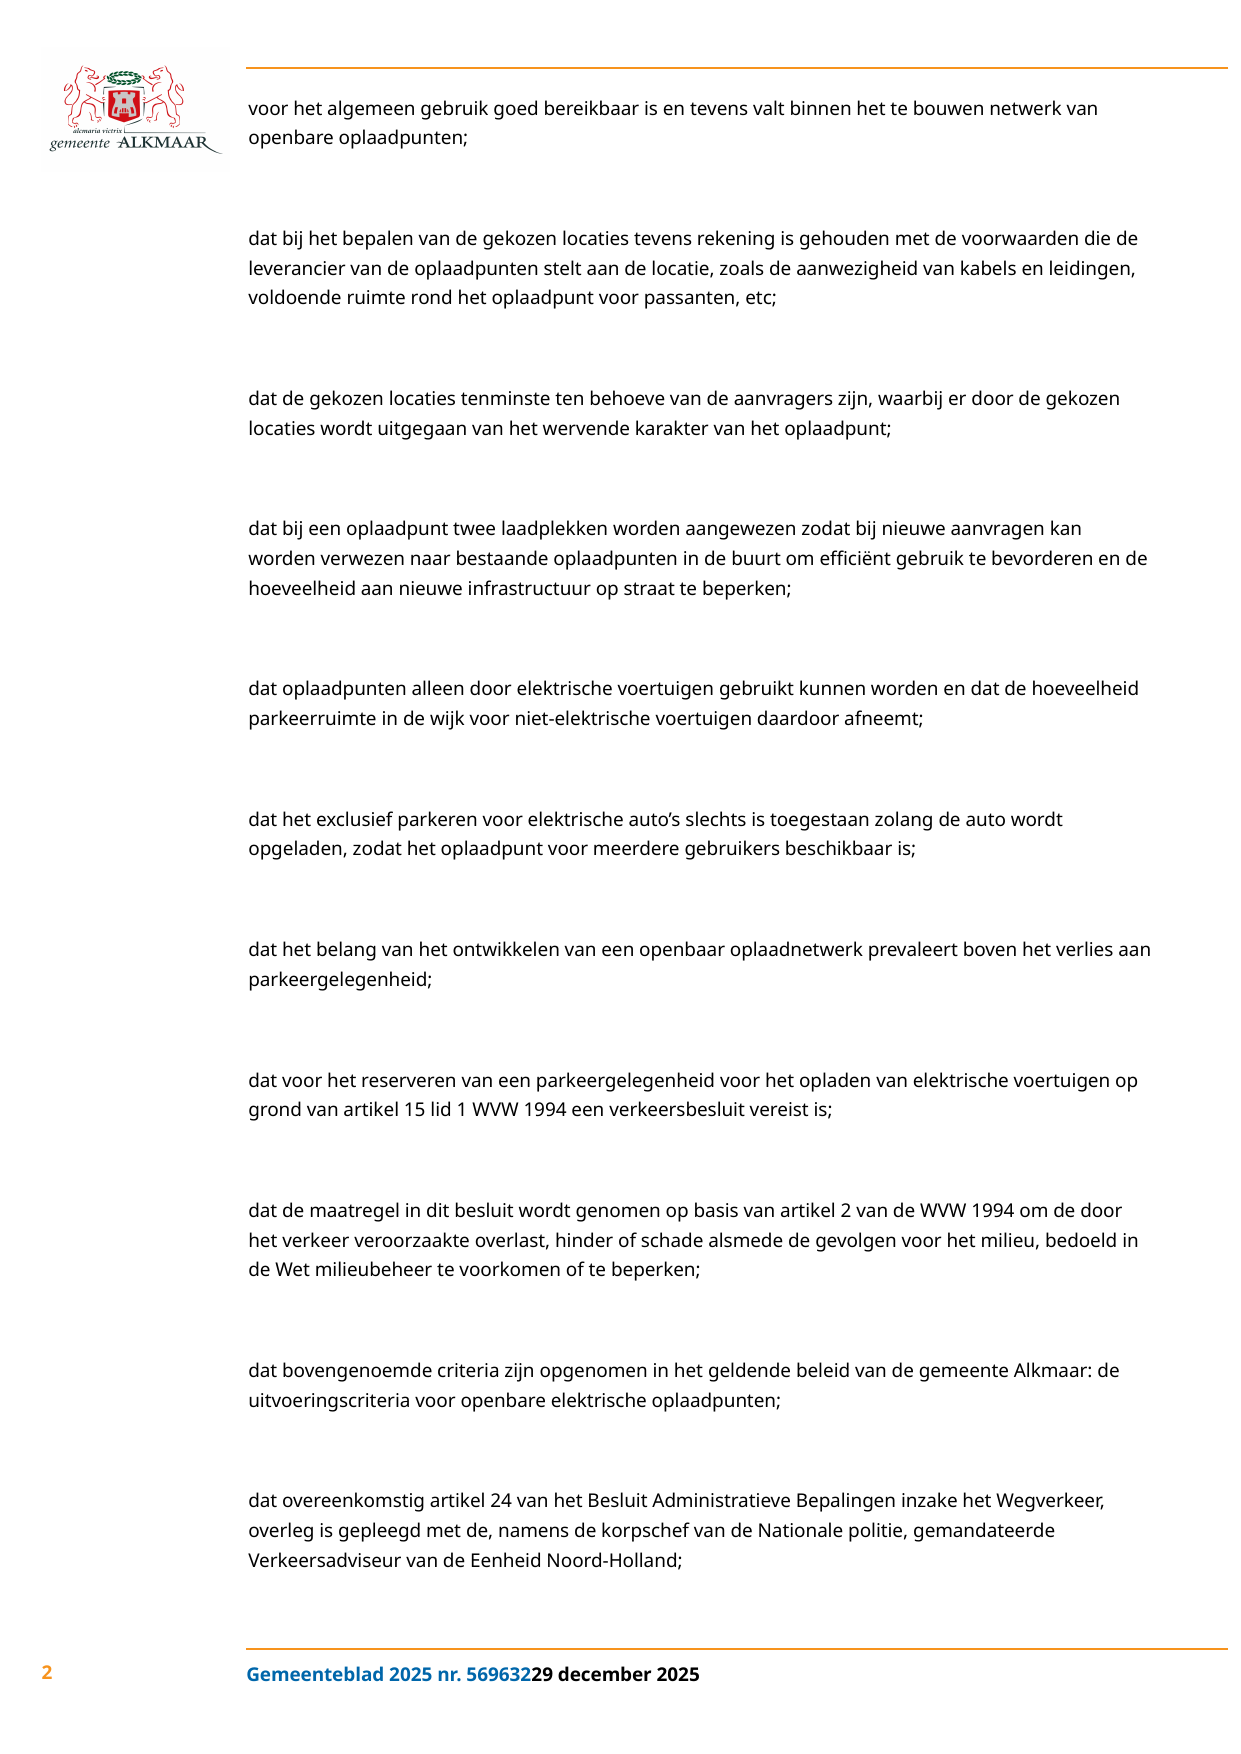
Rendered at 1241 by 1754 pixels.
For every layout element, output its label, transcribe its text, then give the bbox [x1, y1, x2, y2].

text dat de gekozen locaties tenminste ten behoeve van de aanvragers zijn, waarbij er door de gekozen locaties wordt uitgegaan van het wervende karakter van het oplaadpunt; [248, 385, 1152, 441]
text voor het algemeen gebruik goed bereikbaar is en tevens valt binnen het te bouwen netwerk van openbare oplaadpunten; [248, 95, 1152, 150]
text dat bovengenoemde criteria zijn opgenomen in het geldende beleid van de gemeente Alkmaar: de uitvoeringscriteria voor openbare elektrische oplaadpunten; [248, 1357, 1152, 1413]
text dat het belang van het ontwikkelen van een openbaar oplaadnetwerk prevaleert boven het verlies aan parkeergelegenheid; [248, 936, 1152, 992]
text dat de maatregel in dit besluit wordt genomen op basis van artikel 2 van de WVW 1994 om de door het verkeer veroorzaakte overlast, hinder of schade alsmede de gevolgen voor het milieu, bedoeld in de Wet milieubeheer te voorkomen of te beperken; [248, 1197, 1152, 1282]
text dat bij het bepalen van de gekozen locaties tevens rekening is gehouden met de voorwaarden die de leverancier van de oplaadpunten stelt aan de locatie, zoals de aanwezigheid van kabels en leidingen, voldoende ruimte rond het oplaadpunt voor passanten, etc; [248, 225, 1152, 310]
picture [41, 47, 231, 172]
text dat voor het reserveren van een parkeergelegenheid voor het opladen van elektrische voertuigen op grond van artikel 15 lid 1 WVW 1994 een verkeersbesluit vereist is; [248, 1067, 1152, 1122]
text dat oplaadpunten alleen door elektrische voertuigen gebruikt kunnen worden en dat de hoeveelheid parkeerruimte in de wijk voor niet-elektrische voertuigen daardoor afneemt; [248, 676, 1152, 731]
text dat bij een oplaadpunt twee laadplekken worden aangewezen zodat bij nieuwe aanvragen kan worden verwezen naar bestaande oplaadpunten in de buurt om efficiënt gebruik te bevorderen en de hoeveelheid aan nieuwe infrastructuur op straat te beperken; [248, 516, 1152, 601]
text dat het exclusief parkeren voor elektrische auto’s slechts is toegestaan zolang de auto wordt opgeladen, zodat het oplaadpunt voor meerdere gebruikers beschikbaar is; [248, 806, 1152, 861]
text dat overeenkomstig artikel 24 van het Besluit Administratieve Bepalingen inzake het Wegverkeer, overleg is gepleegd met de, namens de korpschef van de Nationale politie, gemandateerde Verkeersadviseur van de Eenheid Noord-Holland; [248, 1488, 1152, 1573]
